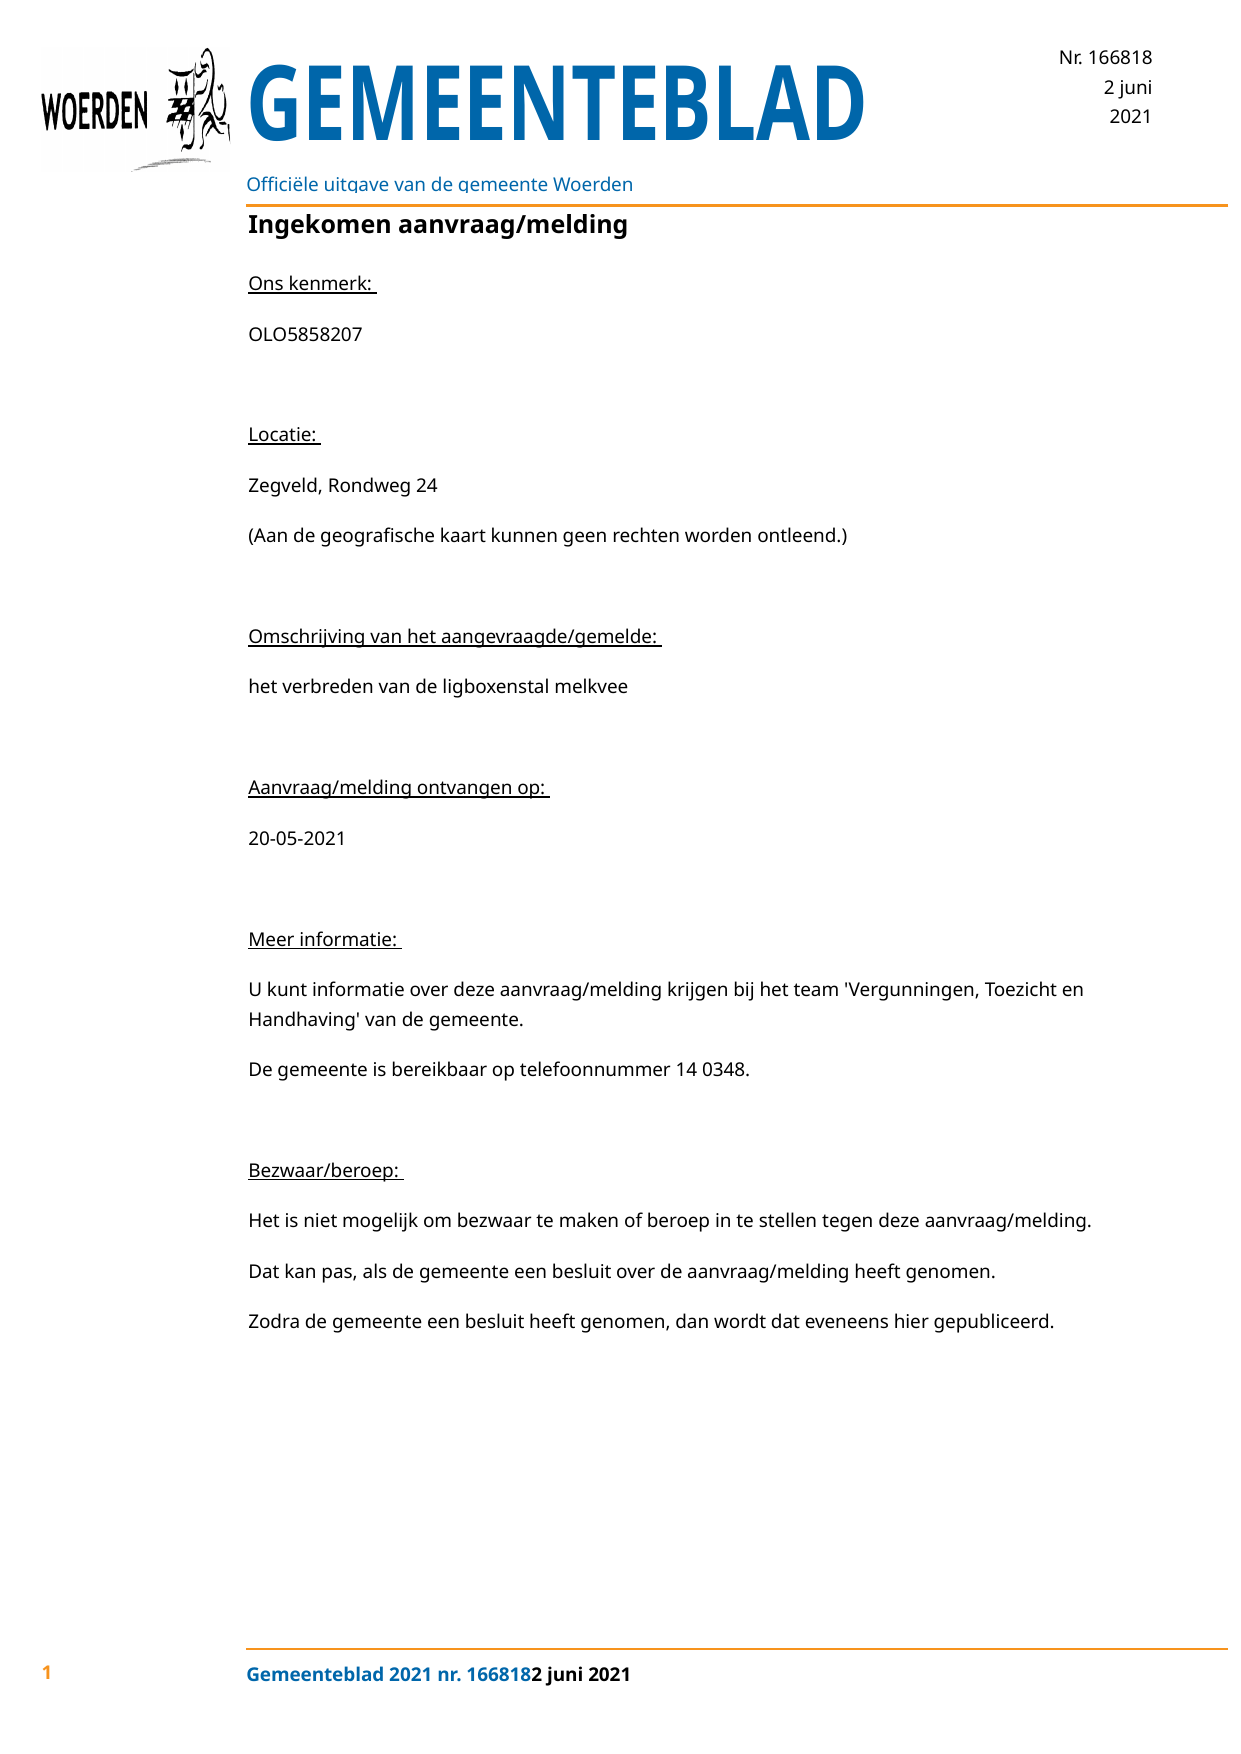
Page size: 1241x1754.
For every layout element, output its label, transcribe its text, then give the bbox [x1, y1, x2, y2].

text (Aan de geografische kaart kunnen geen rechten worden ontleend.) [248, 522, 1152, 548]
text U kunt informatie over deze aanvraag/melding krijgen bij het team 'Vergunningen, Toezicht en Handhaving' van de gemeente. [248, 976, 1152, 1031]
picture [41, 47, 231, 172]
text Locatie: [248, 422, 1152, 447]
text De gemeente is bereikbaar op telefoonnummer 14 0348. [248, 1056, 1152, 1082]
text Ingekomen aanvraag/melding [248, 207, 1152, 241]
text Zodra de gemeente een besluit heeft genomen, dan wordt dat eveneens hier gepubliceerd. [248, 1308, 1152, 1334]
text Het is niet mogelijk om bezwaar te maken of beroep in te stellen tegen deze aanvraag/melding. [248, 1207, 1152, 1233]
text 20-05-2021 [248, 825, 1152, 851]
text Aanvraag/melding ontvangen op: [248, 774, 1152, 800]
text Meer informatie: [248, 926, 1152, 951]
text Ons kenmerk: [248, 270, 1152, 296]
text Bezwaar/beroep: [248, 1157, 1152, 1183]
text Omschrijving van het aangevraagde/gemelde: [248, 623, 1152, 649]
text Zegveld, Rondweg 24 [248, 472, 1152, 498]
text OLO5858207 [248, 321, 1152, 346]
text het verbreden van de ligboxenstal melkvee [248, 674, 1152, 699]
text Dat kan pas, als de gemeente een besluit over de aanvraag/melding heeft genomen. [248, 1258, 1152, 1283]
